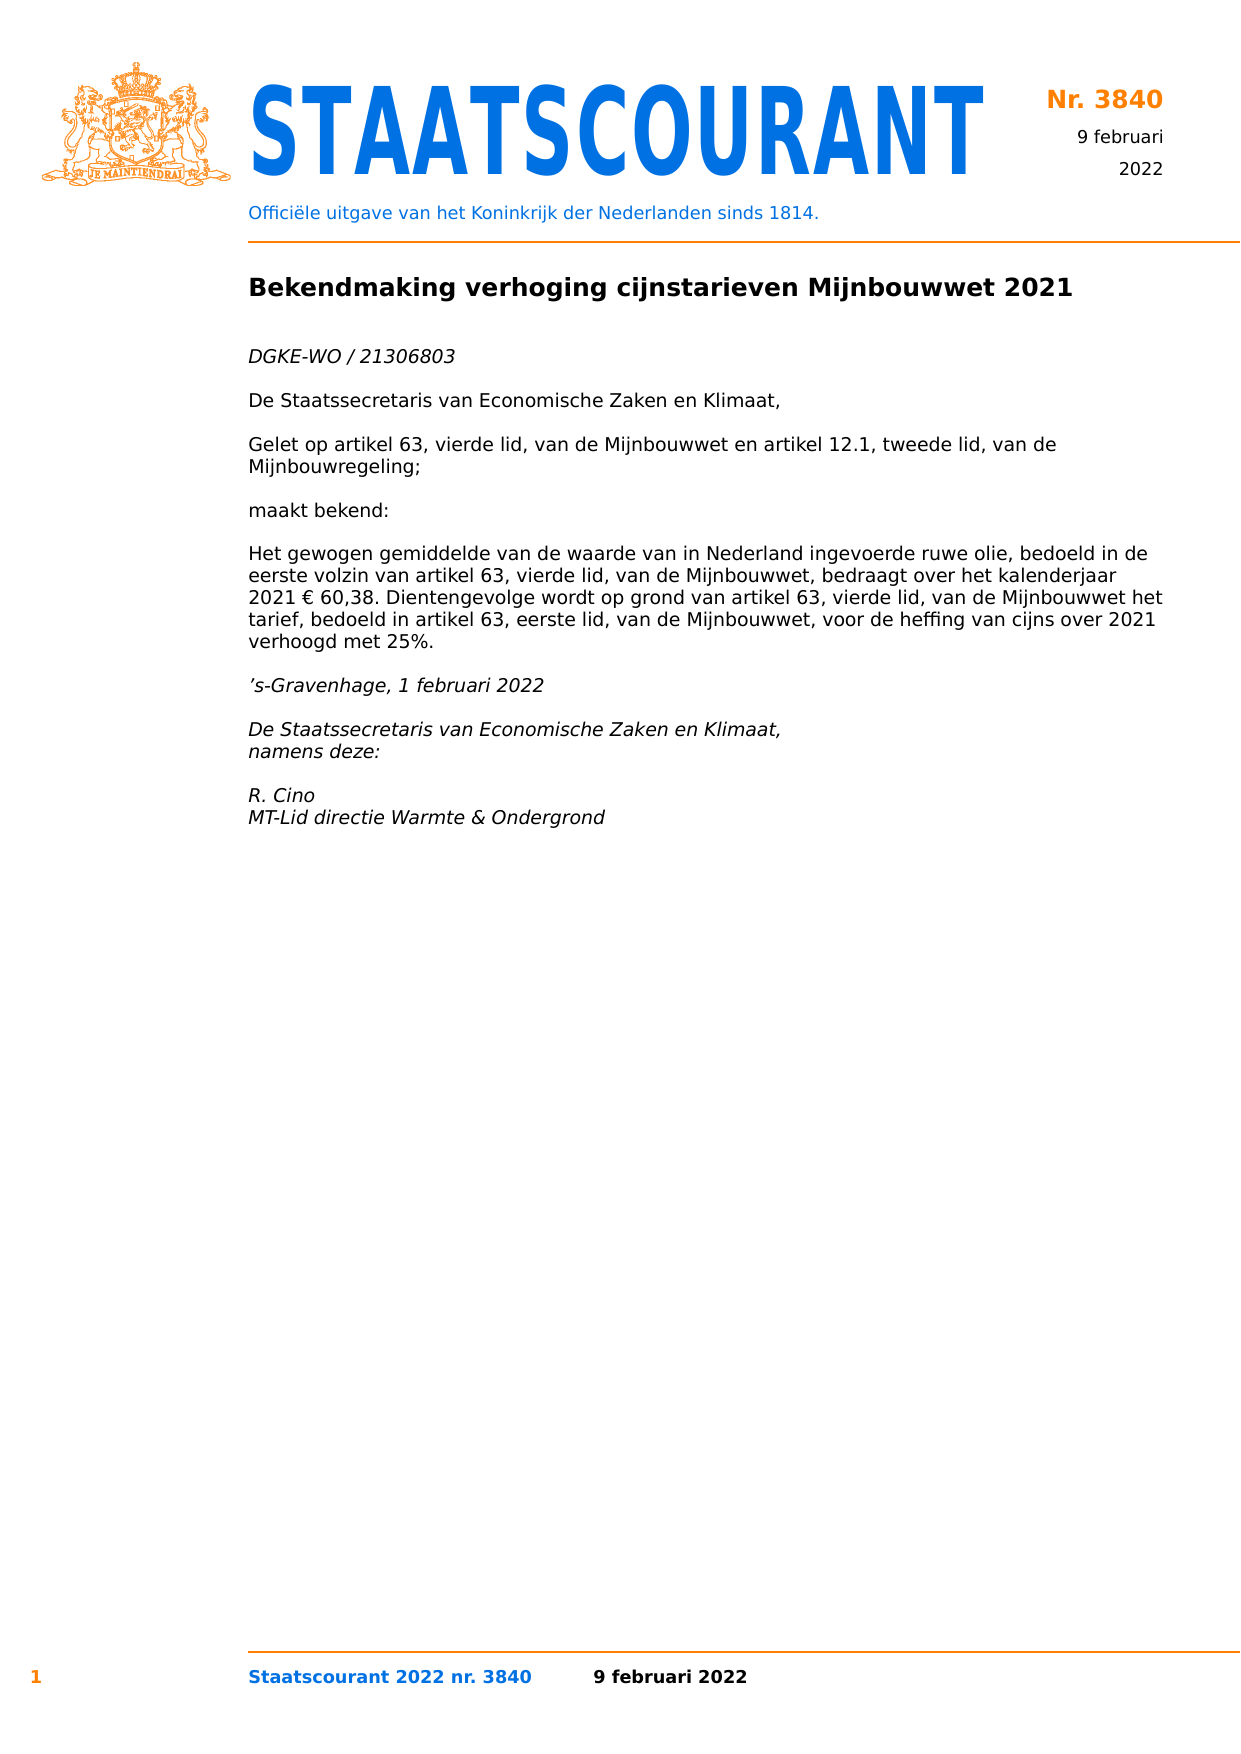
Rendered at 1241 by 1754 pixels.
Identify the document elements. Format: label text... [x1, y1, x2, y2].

picture [41, 62, 231, 186]
table_cell Officiële uitgave van het Koninkrijk der Nederlanden sinds 1814. [248, 203, 1240, 241]
subtitle Bekendmaking verhoging cijnstarieven Mijnbouwwet 2021 [248, 273, 1163, 302]
text DGKE-WO / 21306803 [248, 346, 1163, 368]
text Het gewogen gemiddelde van de waarde van in Nederland ingevoerde ruwe olie, bedoeld in de eerste volzin van artikel 63, vierde lid, van de Mijnbouwwet, bedraagt over het kalenderjaar 2021 € 60,38. Dientengevolge wordt op grond van artikel 63, vierde lid, van de Mijnbouwwet het tarief, bedoeld in artikel 63, eerste lid, van de Mijnbouwwet, voor de heffing van cijns over 2021 verhoogd met 25%. [248, 543, 1163, 653]
text maakt bekend: [248, 499, 1163, 521]
text Gelet op artikel 63, vierde lid, van de Mijnbouwwet en artikel 12.1, tweede lid, van de Mijnbouwregeling; [248, 434, 1163, 478]
text De Staatssecretaris van Economische Zaken en Klimaat, [248, 390, 1163, 412]
text ’s-Gravenhage, 1 februari 2022 [248, 675, 1163, 697]
table_cell 9 februari [998, 121, 1240, 153]
text De Staatssecretaris van Economische Zaken en Klimaat, namens deze: R. Cino MT-Lid directie Warmte & Ondergrond [248, 719, 1163, 829]
table_header Nr. 3840 [998, 62, 1240, 121]
table_header [25, 62, 248, 241]
table_header STAATSCOURANT [248, 62, 998, 203]
table_cell 2022 [998, 153, 1240, 203]
